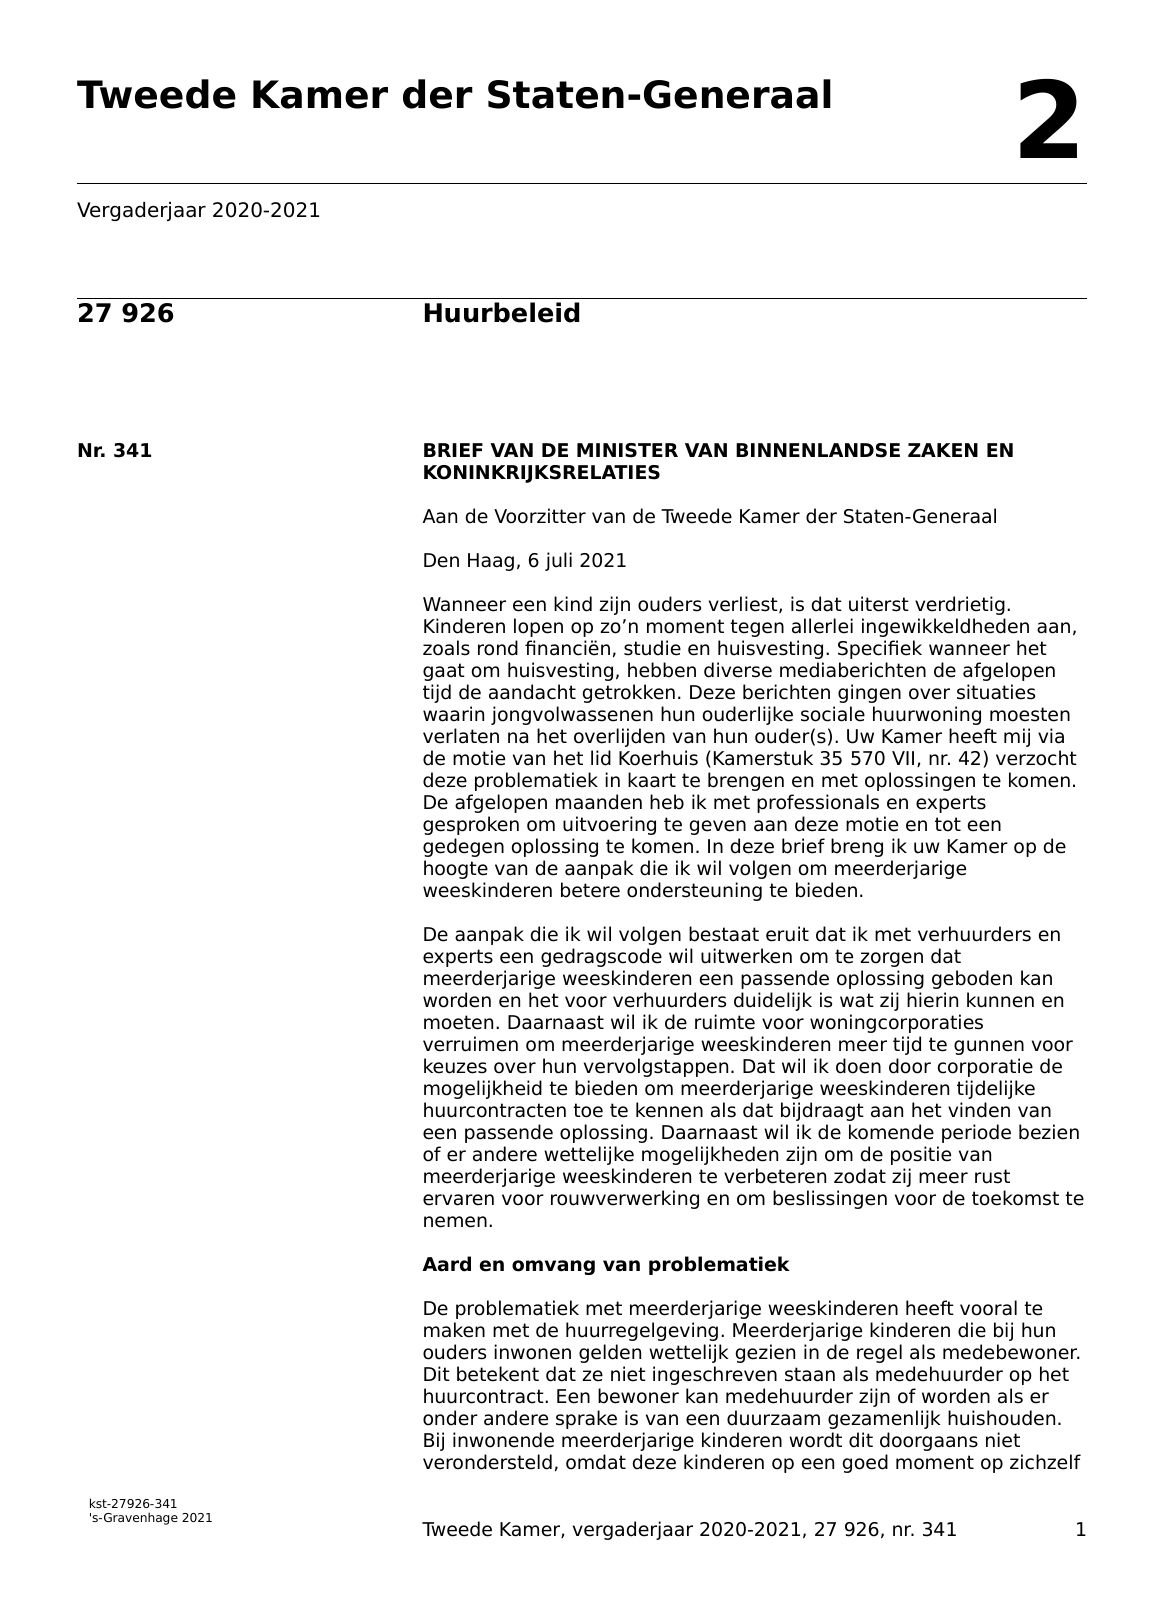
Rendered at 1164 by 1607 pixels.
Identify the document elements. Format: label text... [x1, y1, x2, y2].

subtitle 27 926 Huurbeleid [77, 299, 1087, 329]
text Aan de Voorzitter van de Tweede Kamer der Staten-Generaal [422, 506, 1087, 528]
table_cell Vergaderjaar 2020-2021 [77, 184, 1087, 298]
text De aanpak die ik wil volgen bestaat eruit dat ik met verhuurders en experts een gedragscode wil uitwerken om te zorgen dat meerderjarige weeskinderen een passende oplossing geboden kan worden en het voor verhuurders duidelijk is wat zij hierin kunnen en moeten. Daarnaast wil ik de ruimte voor woningcorporaties verruimen om meerderjarige weeskinderen meer tijd te gunnen voor keuzes over hun vervolgstappen. Dat wil ik doen door corporatie de mogelijkheid te bieden om meerderjarige weeskinderen tijdelijke huurcontracten toe te kennen als dat bijdraagt aan het vinden van een passende oplossing. Daarnaast wil ik de komende periode bezien of er andere wettelijke mogelijkheden zijn om de positie van meerderjarige weeskinderen te verbeteren zodat zij meer rust ervaren voor rouwverwerking en om beslissingen voor de toekomst te nemen. [422, 924, 1087, 1232]
text 's-Gravenhage 2021 [88, 1511, 323, 1525]
table_header Tweede Kamer der Staten-Generaal [77, 59, 886, 183]
subtitle Nr. 341 BRIEF VAN DE MINISTER VAN BINNENLANDSE ZAKEN EN KONINKRIJKSRELATIES [77, 440, 1087, 484]
text Den Haag, 6 juli 2021 [422, 550, 1087, 572]
text De problematiek met meerderjarige weeskinderen heeft vooral te maken met de huurregelgeving. Meerderjarige kinderen die bij hun ouders inwonen gelden wettelijk gezien in de regel als medebewoner. Dit betekent dat ze niet ingeschreven staan als medehuurder op het huurcontract. Een bewoner kan medehuurder zijn of worden als er onder andere sprake is van een duurzaam gezamenlijk huishouden. Bij inwonende meerderjarige kinderen wordt dit doorgaans niet verondersteld, omdat deze kinderen op een goed moment op zichzelf [422, 1298, 1087, 1474]
subtitle Aard en omvang van problematiek [422, 1254, 1087, 1276]
table_header 2 [886, 59, 1087, 183]
text kst-27926-341 [88, 1497, 323, 1511]
text Wanneer een kind zijn ouders verliest, is dat uiterst verdrietig. Kinderen lopen op zo’n moment tegen allerlei ingewikkeldheden aan, zoals rond financiën, studie en huisvesting. Specifiek wanneer het gaat om huisvesting, hebben diverse mediaberichten de afgelopen tijd de aandacht getrokken. Deze berichten gingen over situaties waarin jongvolwassenen hun ouderlijke sociale huurwoning moesten verlaten na het overlijden van hun ouder(s). Uw Kamer heeft mij via de motie van het lid Koerhuis (Kamerstuk 35 570 VII, nr. 42) verzocht deze problematiek in kaart te brengen en met oplossingen te komen. De afgelopen maanden heb ik met professionals en experts gesproken om uitvoering te geven aan deze motie en tot een gedegen oplossing te komen. In deze brief breng ik uw Kamer op de hoogte van de aanpak die ik wil volgen om meerderjarige weeskinderen betere ondersteuning te bieden. [422, 594, 1087, 902]
